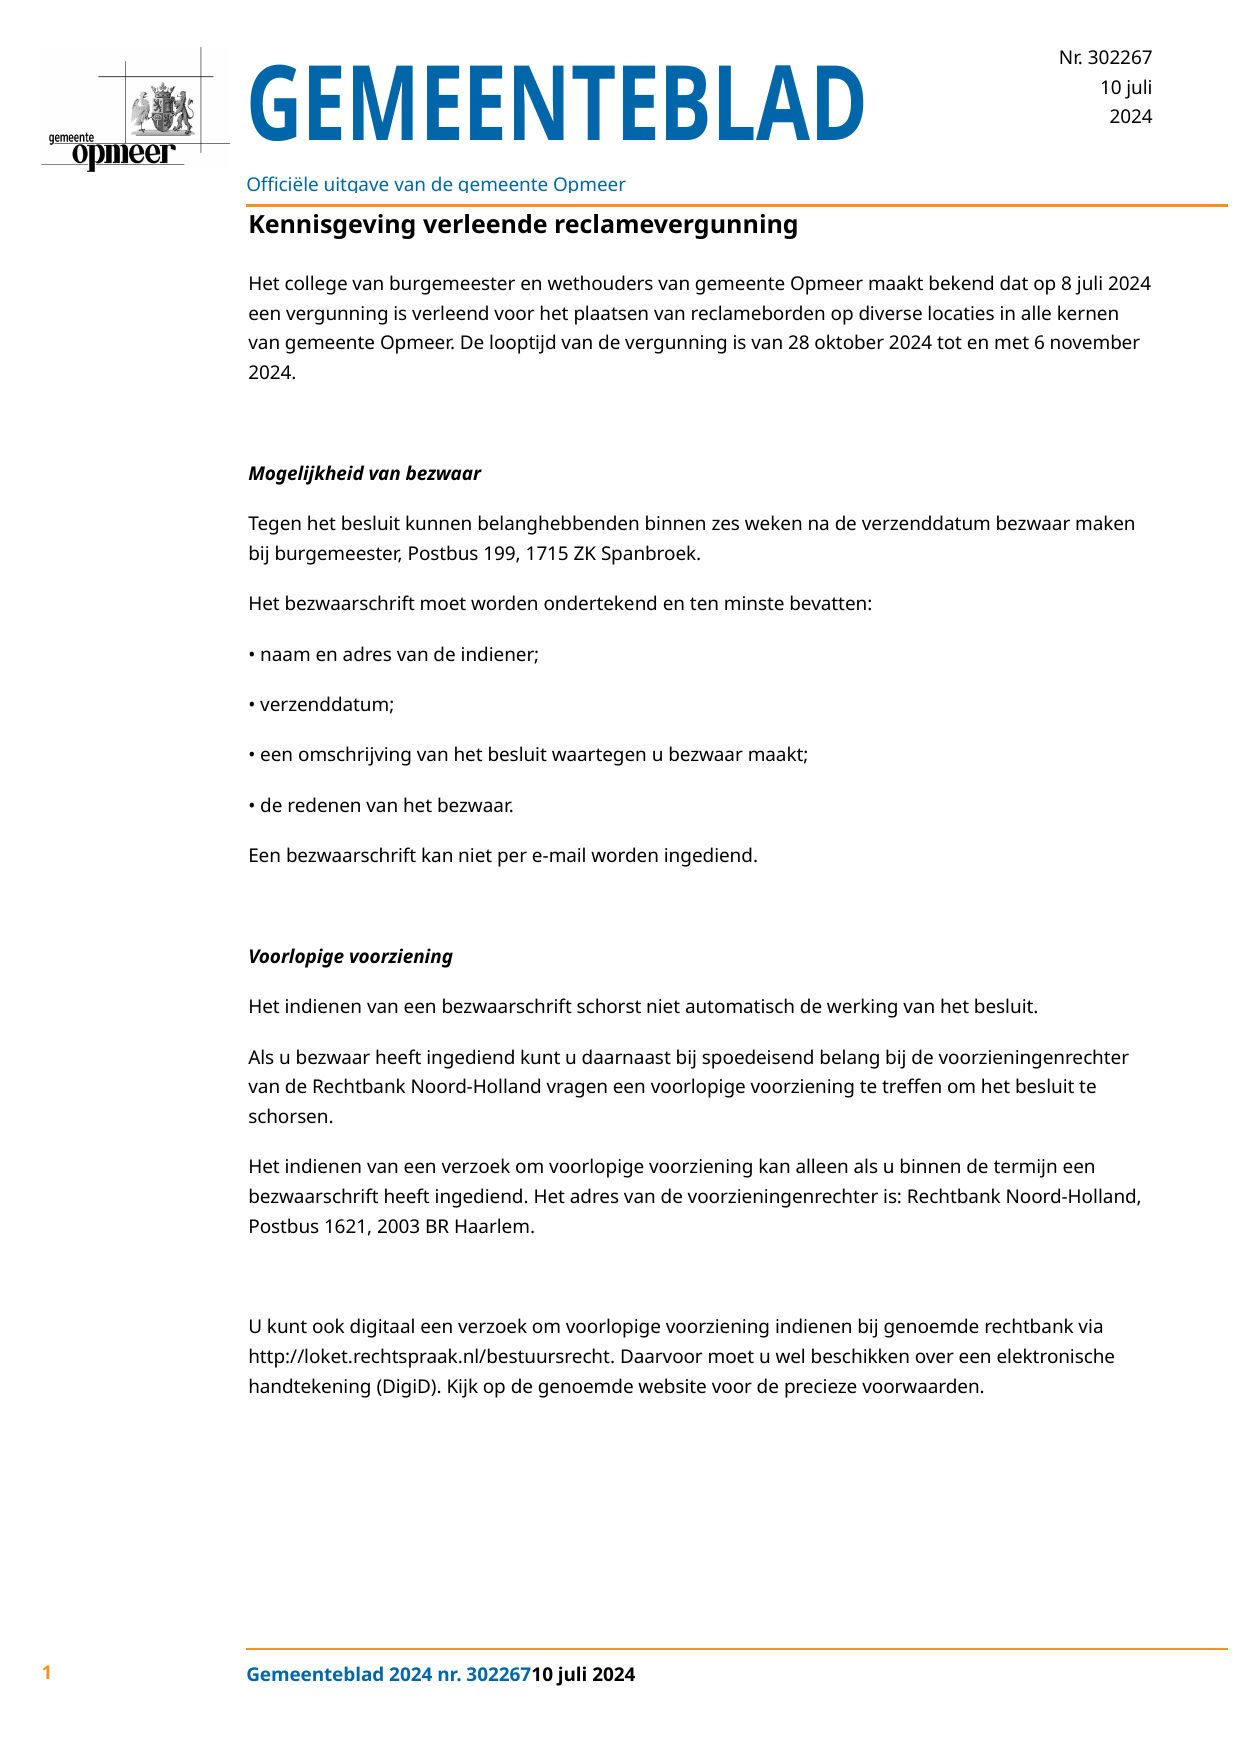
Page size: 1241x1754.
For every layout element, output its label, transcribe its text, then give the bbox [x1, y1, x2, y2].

picture [41, 47, 231, 172]
text • de redenen van het bezwaar. [248, 792, 1152, 818]
text • een omschrijving van het besluit waartegen u bezwaar maakt; [248, 742, 1152, 767]
text Voorlopige voorziening [248, 943, 1152, 969]
text Een bezwaarschrift kan niet per e-mail worden ingediend. [248, 842, 1152, 868]
text Het indienen van een bezwaarschrift schorst niet automatisch de werking van het besluit. [248, 994, 1152, 1019]
text • verzenddatum; [248, 691, 1152, 717]
text Het college van burgemeester en wethouders van gemeente Opmeer maakt bekend dat op 8 juli 2024 een vergunning is verleend voor het plaatsen van reclameborden op diverse locaties in alle kernen van gemeente Opmeer. De looptijd van de vergunning is van 28 oktober 2024 tot en met 6 november 2024. [248, 270, 1152, 385]
text Als u bezwaar heeft ingediend kunt u daarnaast bij spoedeisend belang bij de voorzieningenrechter van de Rechtbank Noord-Holland vragen een voorlopige voorziening te treffen om het besluit te schorsen. [248, 1044, 1152, 1129]
text Het indienen van een verzoek om voorlopige voorziening kan alleen als u binnen de termijn een bezwaarschrift heeft ingediend. Het adres van de voorzieningenrechter is: Rechtbank Noord-Holland, Postbus 1621, 2003 BR Haarlem. [248, 1154, 1152, 1238]
text Mogelijkheid van bezwaar [248, 460, 1152, 486]
text Tegen het besluit kunnen belanghebbenden binnen zes weken na de verzenddatum bezwaar maken bij burgemeester, Postbus 199, 1715 ZK Spanbroek. [248, 510, 1152, 566]
text • naam en adres van de indiener; [248, 641, 1152, 666]
text U kunt ook digitaal een verzoek om voorlopige voorziening indienen bij genoemde rechtbank via http://loket.rechtspraak.nl/bestuursrecht. Daarvoor moet u wel beschikken over een elektronische handtekening (DigiD). Kijk op de genoemde website voor de precieze voorwaarden. [248, 1314, 1152, 1398]
text Kennisgeving verleende reclamevergunning [248, 207, 1152, 241]
text Het bezwaarschrift moet worden ondertekend en ten minste bevatten: [248, 590, 1152, 616]
